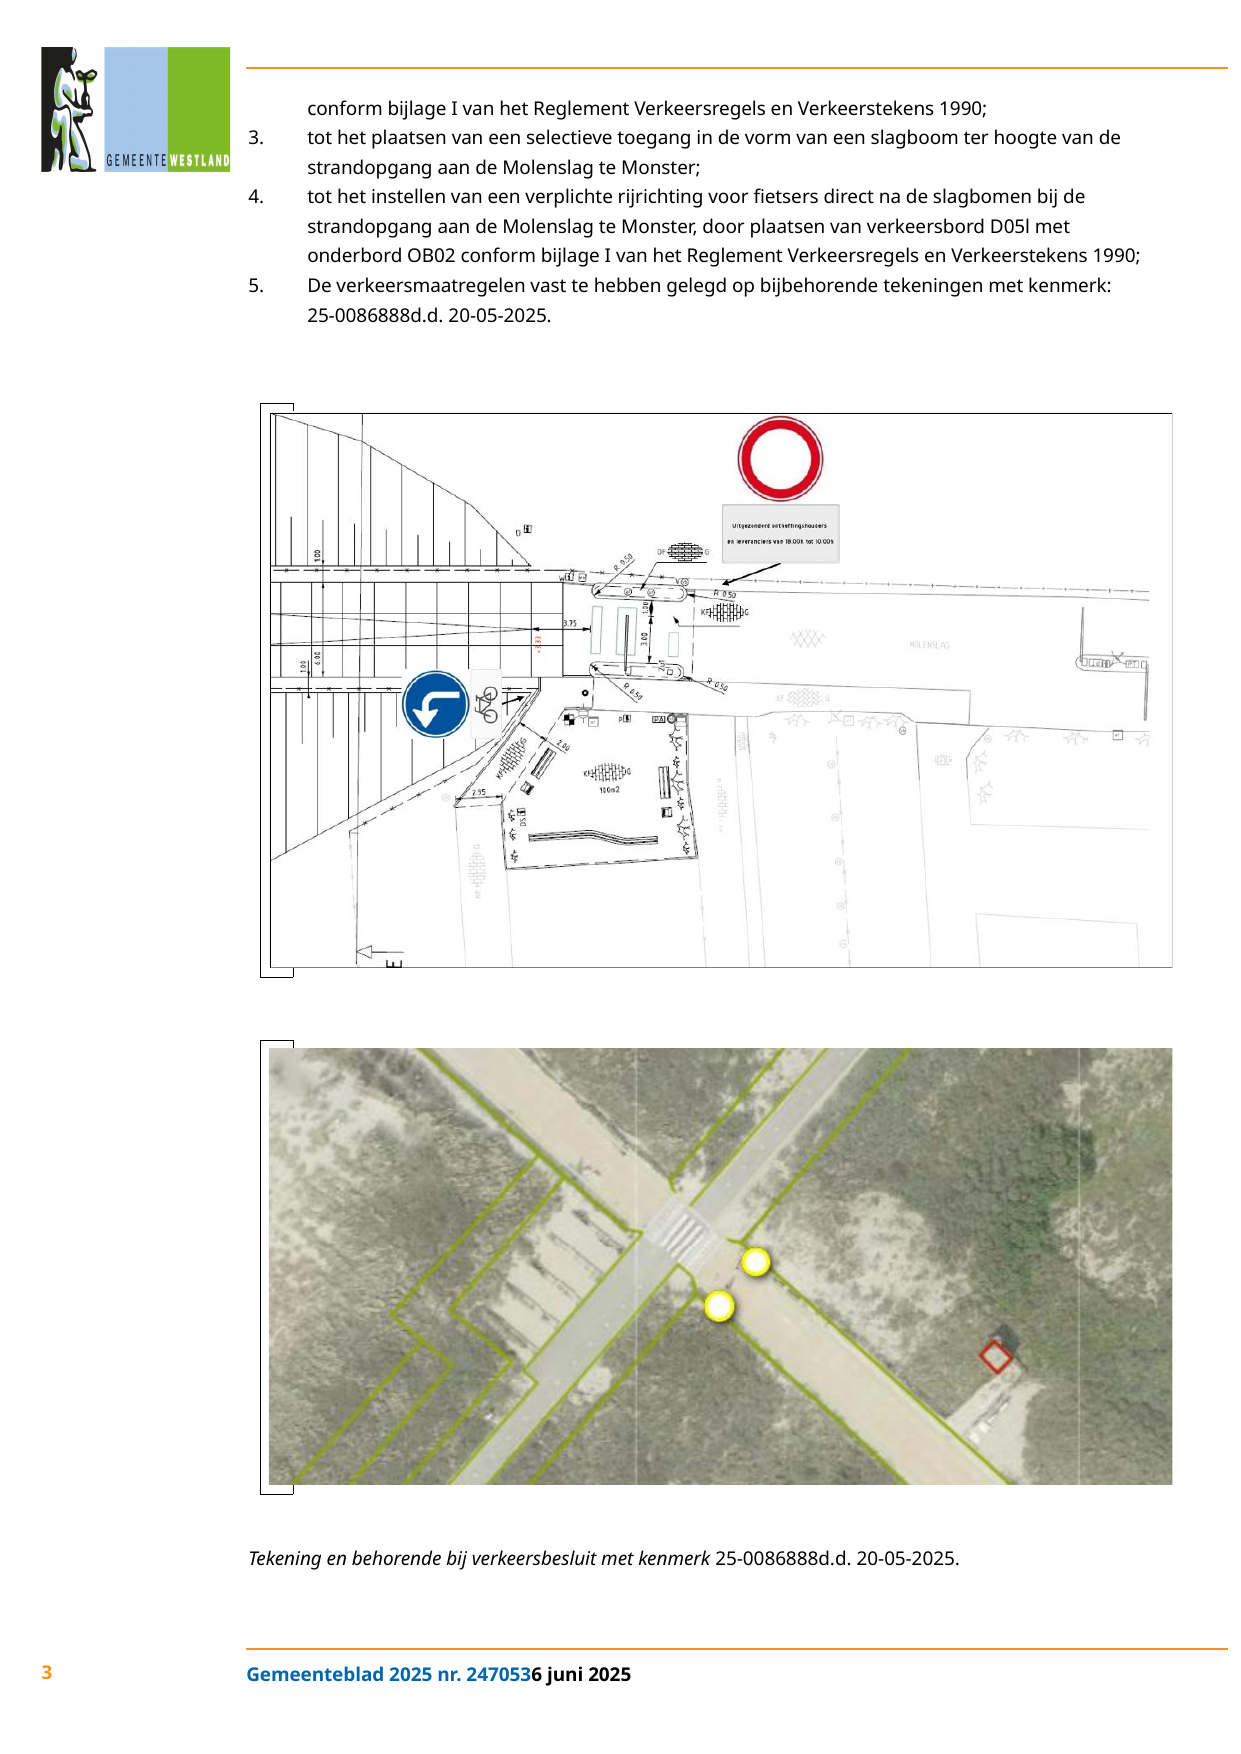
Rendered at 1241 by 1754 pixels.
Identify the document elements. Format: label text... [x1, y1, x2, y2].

picture [268, 411, 1173, 968]
text Tekening en behorende bij verkeersbesluit met kenmerk 25-0086888d.d. 20-05-2025. [248, 1545, 1152, 1571]
picture [268, 1048, 1173, 1485]
list conform bijlage I van het Reglement Verkeersregels en Verkeerstekens 1990; [248, 95, 1152, 121]
list 25-0086888d.d. 20-05-2025. [248, 302, 1152, 328]
list De verkeersmaatregelen vast te hebben gelegd op bijbehorende tekeningen met kenmerk: [248, 272, 1152, 298]
picture [41, 47, 231, 172]
list tot het plaatsen van een selectieve toegang in de vorm van een slagboom ter hoogte van de strandopgang aan de Molenslag te Monster; [248, 124, 1152, 180]
list tot het instellen van een verplichte rijrichting voor fietsers direct na de slagbomen bij de strandopgang aan de Molenslag te Monster, door plaatsen van verkeersbord D05l met onderbord OB02 conform bijlage I van het Reglement Verkeersregels en Verkeerstekens 1990; [248, 183, 1152, 268]
